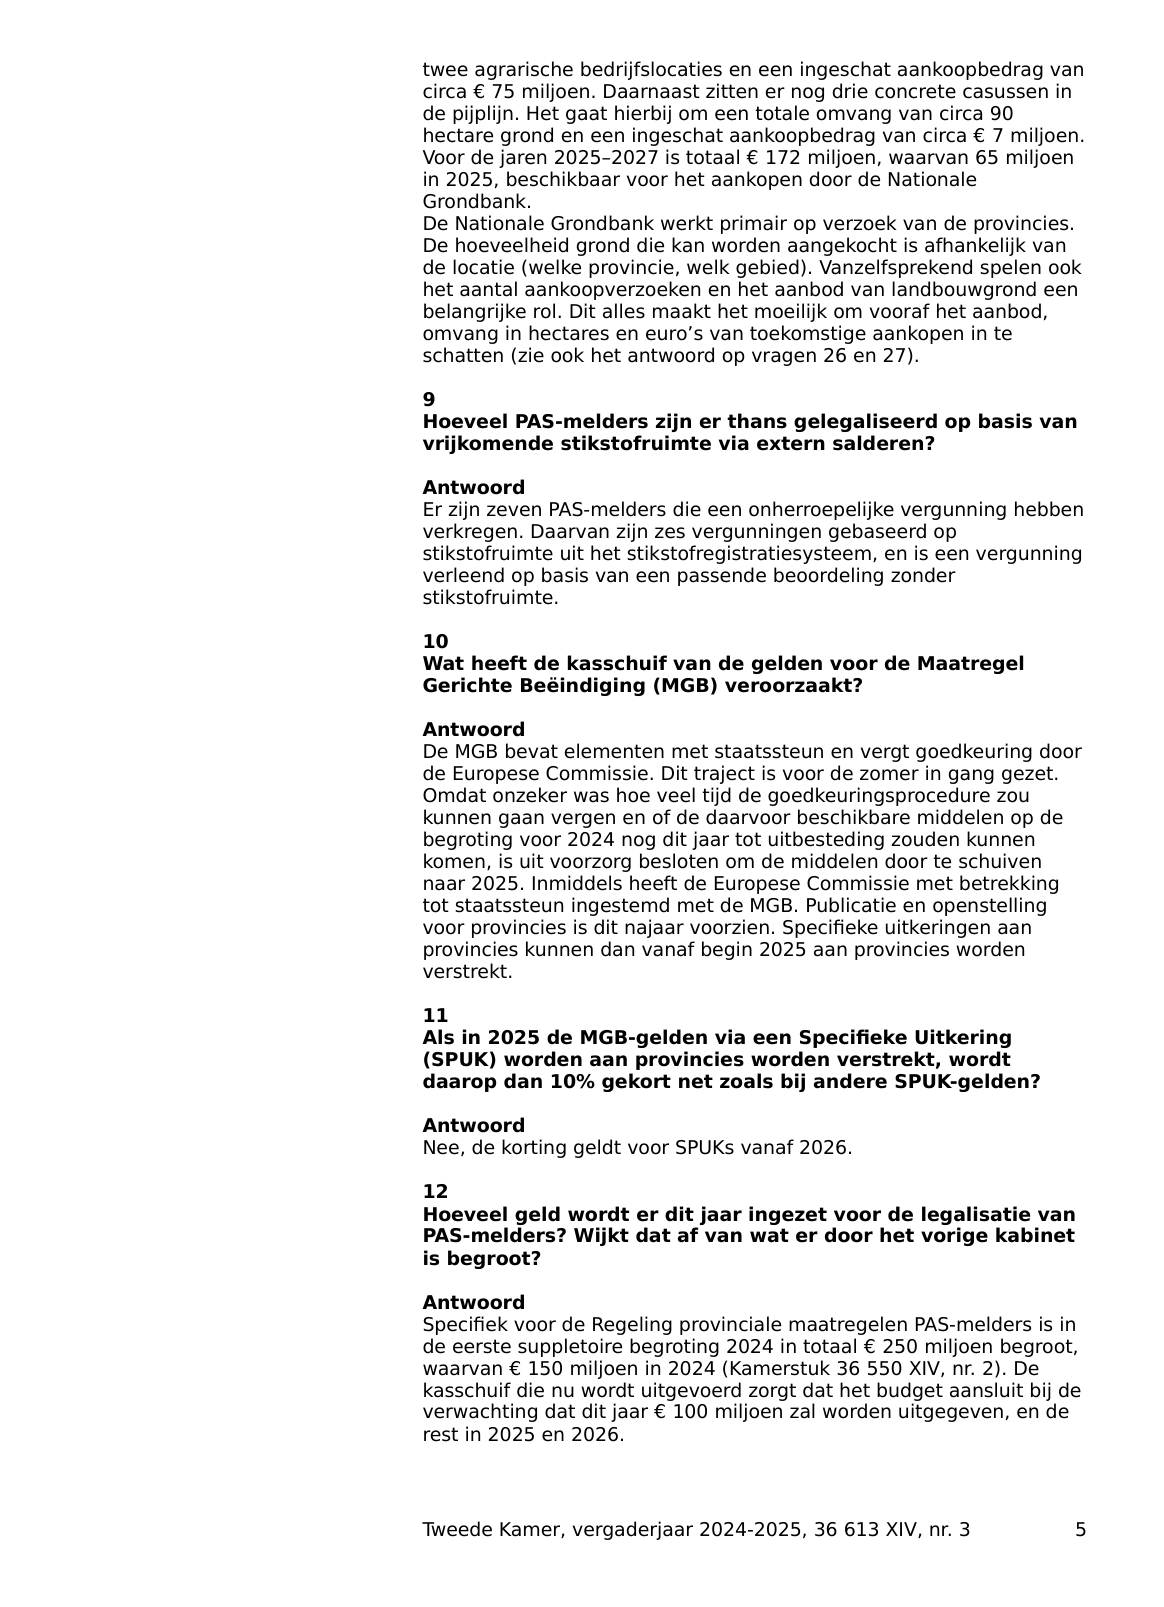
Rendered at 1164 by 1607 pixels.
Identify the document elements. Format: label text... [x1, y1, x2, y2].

text De Nationale Grondbank werkt primair op verzoek van de provincies. De hoeveelheid grond die kan worden aangekocht is afhankelijk van de locatie (welke provincie, welk gebied). Vanzelfsprekend spelen ook het aantal aankoopverzoeken en het aanbod van landbouwgrond een belangrijke rol. Dit alles maakt het moeilijk om vooraf het aanbod, omvang in hectares en euro’s van toekomstige aankopen in te schatten (zie ook het antwoord op vragen 26 en 27). [422, 213, 1087, 367]
text Hoeveel PAS-melders zijn er thans gelegaliseerd op basis van vrijkomende stikstofruimte via extern salderen? [422, 411, 1087, 455]
text 9 [422, 389, 1087, 411]
text Antwoord [422, 719, 1087, 741]
text De MGB bevat elementen met staatssteun en vergt goedkeuring door de Europese Commissie. Dit traject is voor de zomer in gang gezet. Omdat onzeker was hoe veel tijd de goedkeuringsprocedure zou kunnen gaan vergen en of de daarvoor beschikbare middelen op de begroting voor 2024 nog dit jaar tot uitbesteding zouden kunnen komen, is uit voorzorg besloten om de middelen door te schuiven naar 2025. Inmiddels heeft de Europese Commissie met betrekking tot staatssteun ingestemd met de MGB. Publicatie en openstelling voor provincies is dit najaar voorzien. Specifieke uitkeringen aan provincies kunnen dan vanaf begin 2025 aan provincies worden verstrekt. [422, 741, 1087, 983]
text 11 [422, 1005, 1087, 1027]
text Wat heeft de kasschuif van de gelden voor de Maatregel Gerichte Beëindiging (MGB) veroorzaakt? [422, 653, 1087, 697]
text twee agrarische bedrijfslocaties en een ingeschat aankoopbedrag van circa € 75 miljoen. Daarnaast zitten er nog drie concrete casussen in de pijplijn. Het gaat hierbij om een totale omvang van circa 90 hectare grond en een ingeschat aankoopbedrag van circa € 7 miljoen. Voor de jaren 2025–2027 is totaal € 172 miljoen, waarvan 65 miljoen in 2025, beschikbaar voor het aankopen door de Nationale Grondbank. [422, 59, 1087, 213]
text Antwoord [422, 1115, 1087, 1137]
text Antwoord [422, 1292, 1087, 1313]
text 10 [422, 631, 1087, 653]
text Hoeveel geld wordt er dit jaar ingezet voor de legalisatie van PAS-melders? Wijkt dat af van wat er door het vorige kabinet is begroot? [422, 1203, 1087, 1269]
text Antwoord [422, 477, 1087, 499]
text Specifiek voor de Regeling provinciale maatregelen PAS-melders is in de eerste suppletoire begroting 2024 in totaal € 250 miljoen begroot, waarvan € 150 miljoen in 2024 (Kamerstuk 36 550 XIV, nr. 2). De kasschuif die nu wordt uitgevoerd zorgt dat het budget aansluit bij de verwachting dat dit jaar € 100 miljoen zal worden uitgegeven, en de rest in 2025 en 2026. [422, 1313, 1087, 1445]
text Als in 2025 de MGB-gelden via een Specifieke Uitkering (SPUK) worden aan provincies worden verstrekt, wordt daarop dan 10% gekort net zoals bij andere SPUK-gelden? [422, 1027, 1087, 1093]
text Er zijn zeven PAS-melders die een onherroepelijke vergunning hebben verkregen. Daarvan zijn zes vergunningen gebaseerd op stikstofruimte uit het stikstofregistratiesysteem, en is een vergunning verleend op basis van een passende beoordeling zonder stikstofruimte. [422, 499, 1087, 609]
text Nee, de korting geldt voor SPUKs vanaf 2026. [422, 1137, 1087, 1159]
text 12 [422, 1181, 1087, 1203]
